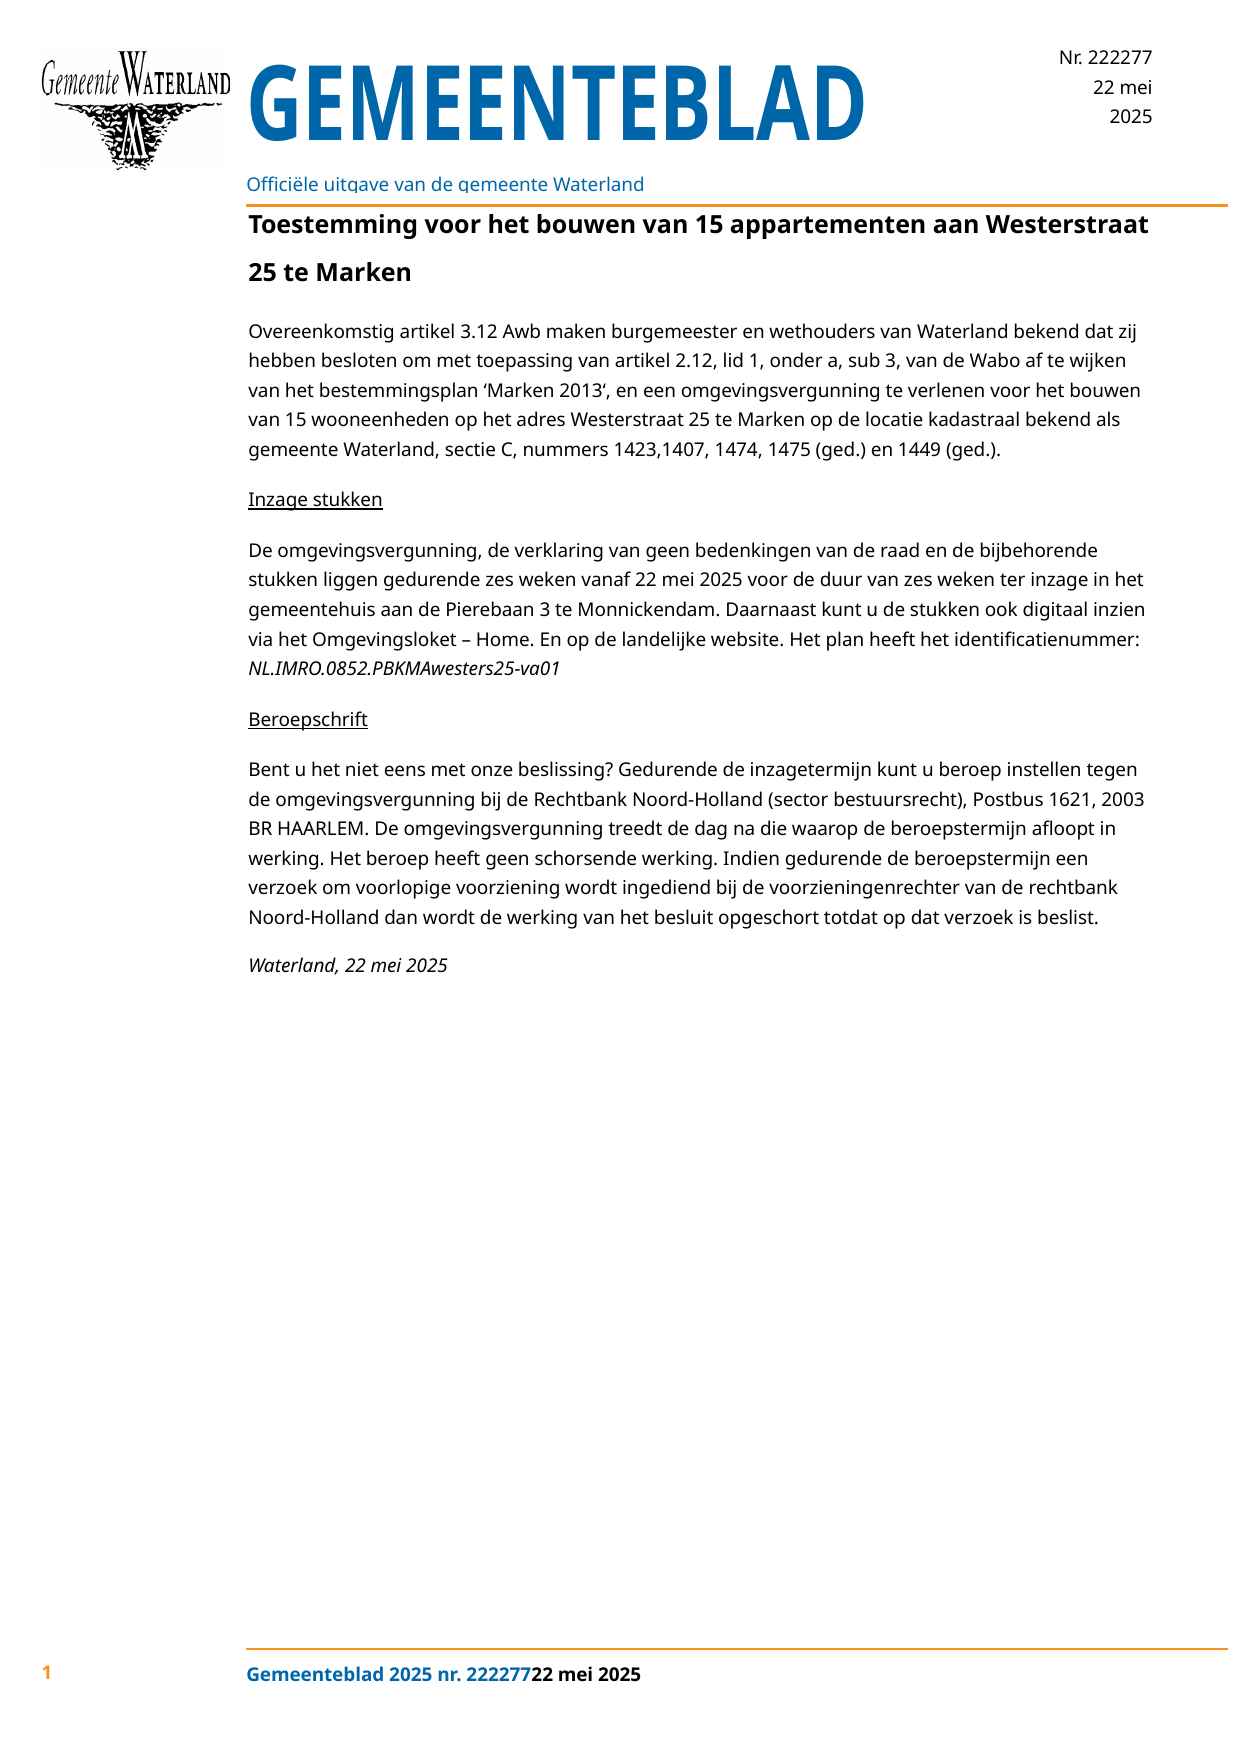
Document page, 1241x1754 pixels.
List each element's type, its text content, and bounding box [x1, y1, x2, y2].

text Inzage stukken [248, 487, 1152, 512]
text Beroepschrift [248, 706, 1152, 732]
text Toestemming voor het bouwen van 15 appartementen aan Westerstraat 25 te Marken [248, 207, 1152, 288]
text Overeenkomstig artikel 3.12 Awb maken burgemeester en wethouders van Waterland bekend dat zij hebben besloten om met toepassing van artikel 2.12, lid 1, onder a, sub 3, van de Wabo af te wijken van het bestemmingsplan ‘Marken 2013‘, en een omgevingsvergunning te verlenen voor het bouwen van 15 wooneenheden op het adres Westerstraat 25 te Marken op de locatie kadastraal bekend als gemeente Waterland, sectie C, nummers 1423,1407, 1474, 1475 (ged.) en 1449 (ged.). [248, 318, 1152, 462]
text Waterland, 22 mei 2025 [248, 952, 1152, 978]
picture [41, 47, 231, 172]
text De omgevingsvergunning, de verklaring van geen bedenkingen van de raad en de bijbehorende stukken liggen gedurende zes weken vanaf 22 mei 2025 voor de duur van zes weken ter inzage in het gemeentehuis aan de Pierebaan 3 te Monnickendam. Daarnaast kunt u de stukken ook digitaal inzien via het Omgevingsloket – Home. En op de landelijke website. Het plan heeft het identificatienummer: NL.IMRO.0852.PBKMAwesters25-va01 [248, 537, 1152, 681]
text Bent u het niet eens met onze beslissing? Gedurende de inzagetermijn kunt u beroep instellen tegen de omgevingsvergunning bij de Rechtbank Noord-Holland (sector bestuursrecht), Postbus 1621, 2003 BR HAARLEM. De omgevingsvergunning treedt de dag na die waarop de beroepstermijn afloopt in werking. Het beroep heeft geen schorsende werking. Indien gedurende de beroepstermijn een verzoek om voorlopige voorziening wordt ingediend bij de voorzieningenrechter van de rechtbank Noord-Holland dan wordt de werking van het besluit opgeschort totdat op dat verzoek is beslist. [248, 756, 1152, 930]
